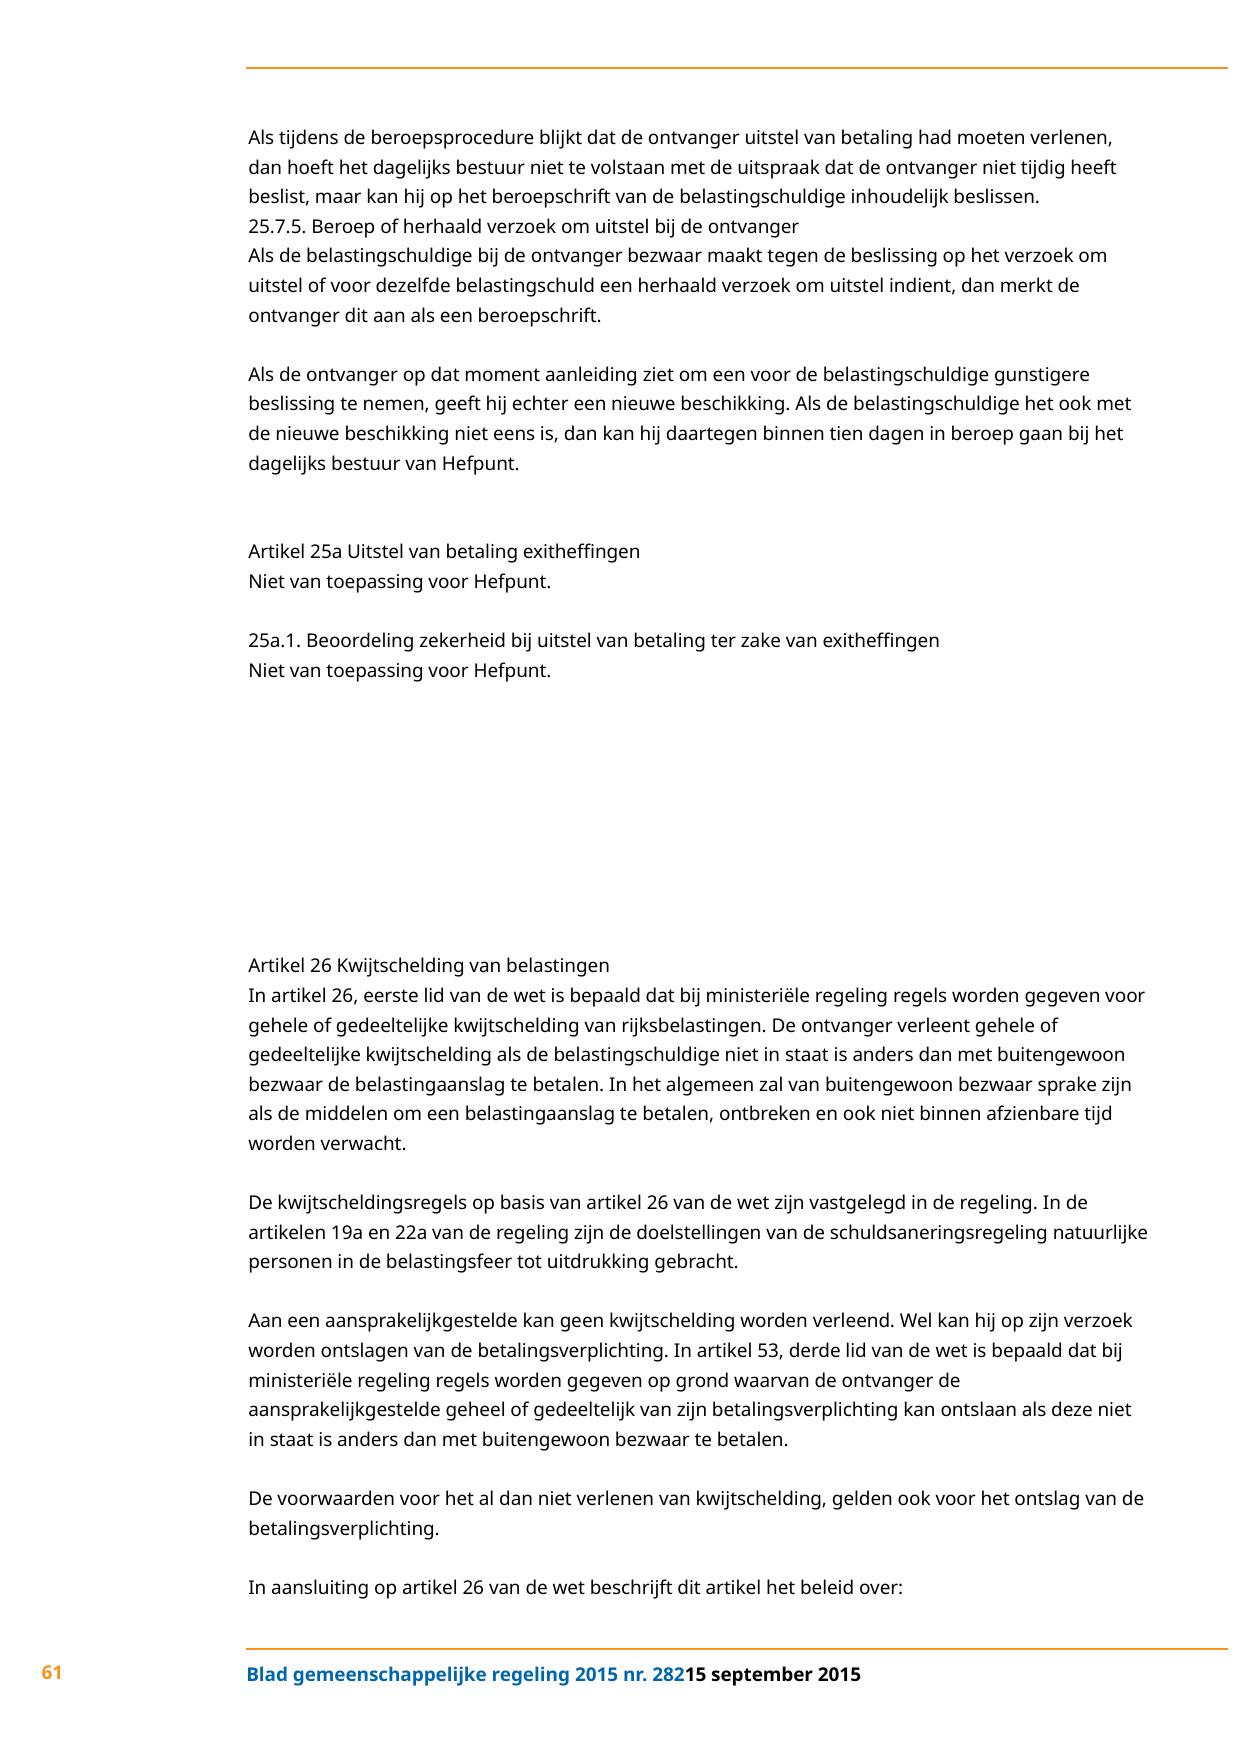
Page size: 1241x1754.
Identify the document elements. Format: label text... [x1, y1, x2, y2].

text 25.7.5. Beroep of herhaald verzoek om uitstel bij de ontvanger [248, 213, 1152, 239]
text Niet van toepassing voor Hefpunt. [248, 657, 1152, 683]
text 25a.1. Beoordeling zekerheid bij uitstel van betaling ter zake van exitheffingen [248, 627, 1152, 653]
text Als tijdens de beroepsprocedure blijkt dat de ontvanger uitstel van betaling had moeten verlenen, dan hoeft het dagelijks bestuur niet te volstaan met de uitspraak dat de ontvanger niet tijdig heeft beslist, maar kan hij op het beroepschrift van de belastingschuldige inhoudelijk beslissen. [248, 124, 1152, 209]
text Als de ontvanger op dat moment aanleiding ziet om een voor de belastingschuldige gunstigere beslissing te nemen, geeft hij echter een nieuwe beschikking. Als de belastingschuldige het ook met de nieuwe beschikking niet eens is, dan kan hij daartegen binnen tien dagen in beroep gaan bij het dagelijks bestuur van Hefpunt. [248, 361, 1152, 476]
text De voorwaarden voor het al dan niet verlenen van kwijtschelding, gelden ook voor het ontslag van de betalingsverplichting. [248, 1485, 1152, 1541]
text Artikel 26 Kwijtschelding van belastingen [248, 953, 1152, 978]
text Aan een aansprakelijkgestelde kan geen kwijtschelding worden verleend. Wel kan hij op zijn verzoek worden ontslagen van de betalingsverplichting. In artikel 53, derde lid van de wet is bepaald dat bij ministeriële regeling regels worden gegeven op grond waarvan de ontvanger de aansprakelijkgestelde geheel of gedeeltelijk van zijn betalingsverplichting kan ontslaan als deze niet in staat is anders dan met buitengewoon bezwaar te betalen. [248, 1308, 1152, 1452]
text Als de belastingschuldige bij de ontvanger bezwaar maakt tegen de beslissing op het verzoek om uitstel of voor dezelfde belastingschuld een herhaald verzoek om uitstel indient, dan merkt de ontvanger dit aan als een beroepschrift. [248, 243, 1152, 328]
text Artikel 25a Uitstel van betaling exitheffingen [248, 538, 1152, 564]
picture [41, 47, 231, 172]
text In artikel 26, eerste lid van de wet is bepaald dat bij ministeriële regeling regels worden gegeven voor gehele of gedeeltelijke kwijtschelding van rijksbelastingen. De ontvanger verleent gehele of gedeeltelijke kwijtschelding als de belastingschuldige niet in staat is anders dan met buitengewoon bezwaar de belastingaanslag te betalen. In het algemeen zal van buitengewoon bezwaar sprake zijn als de middelen om een belastingaanslag te betalen, ontbreken en ook niet binnen afzienbare tijd worden verwacht. [248, 982, 1152, 1156]
text Niet van toepassing voor Hefpunt. [248, 568, 1152, 594]
text De kwijtscheldingsregels op basis van artikel 26 van de wet zijn vastgelegd in de regeling. In de artikelen 19a en 22a van de regeling zijn de doelstellingen van de schuldsaneringsregeling natuurlijke personen in de belastingsfeer tot uitdrukking gebracht. [248, 1189, 1152, 1274]
text In aansluiting op artikel 26 van de wet beschrijft dit artikel het beleid over: [248, 1574, 1152, 1600]
